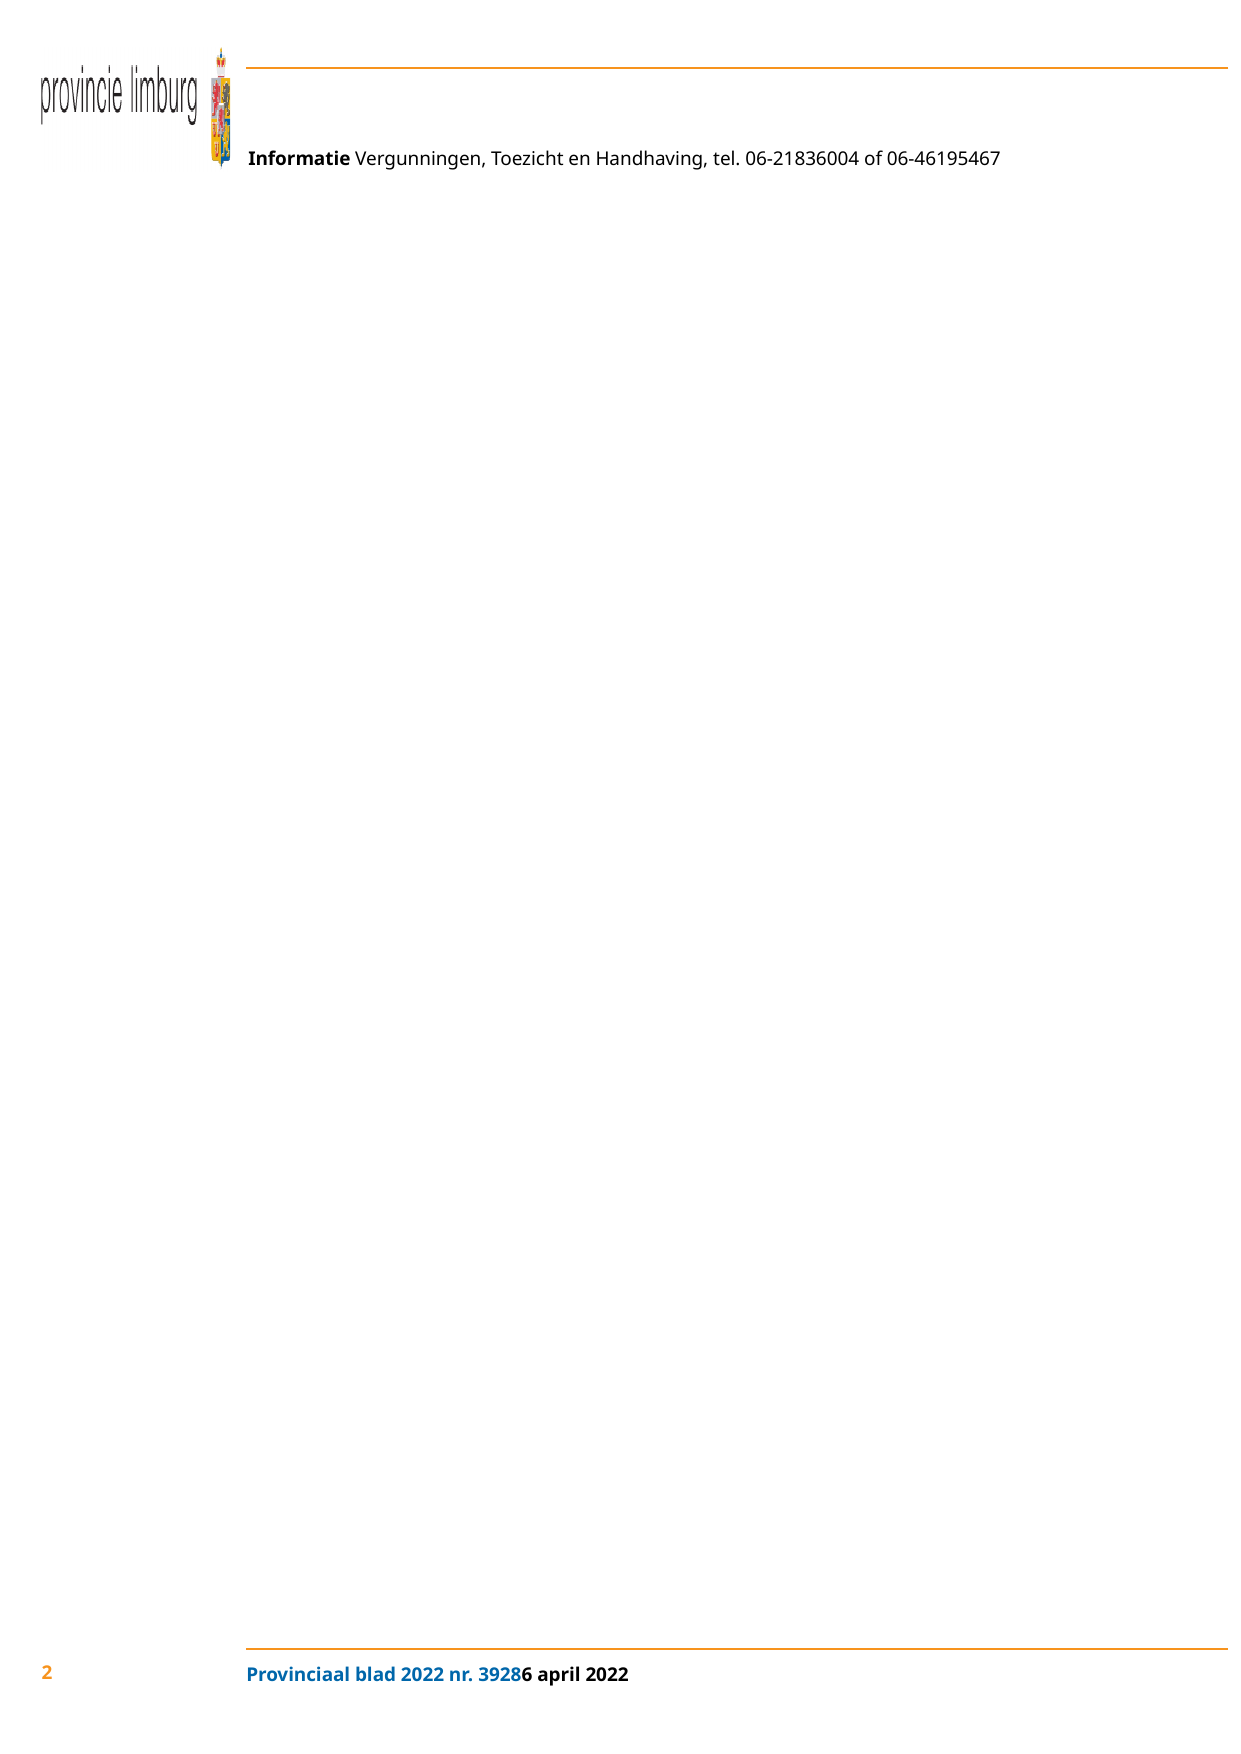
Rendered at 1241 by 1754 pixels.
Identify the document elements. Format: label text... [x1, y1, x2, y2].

text Informatie Vergunningen, Toezicht en Handhaving, tel. 06-21836004 of 06-46195467 [248, 145, 1152, 171]
picture [41, 47, 231, 172]
